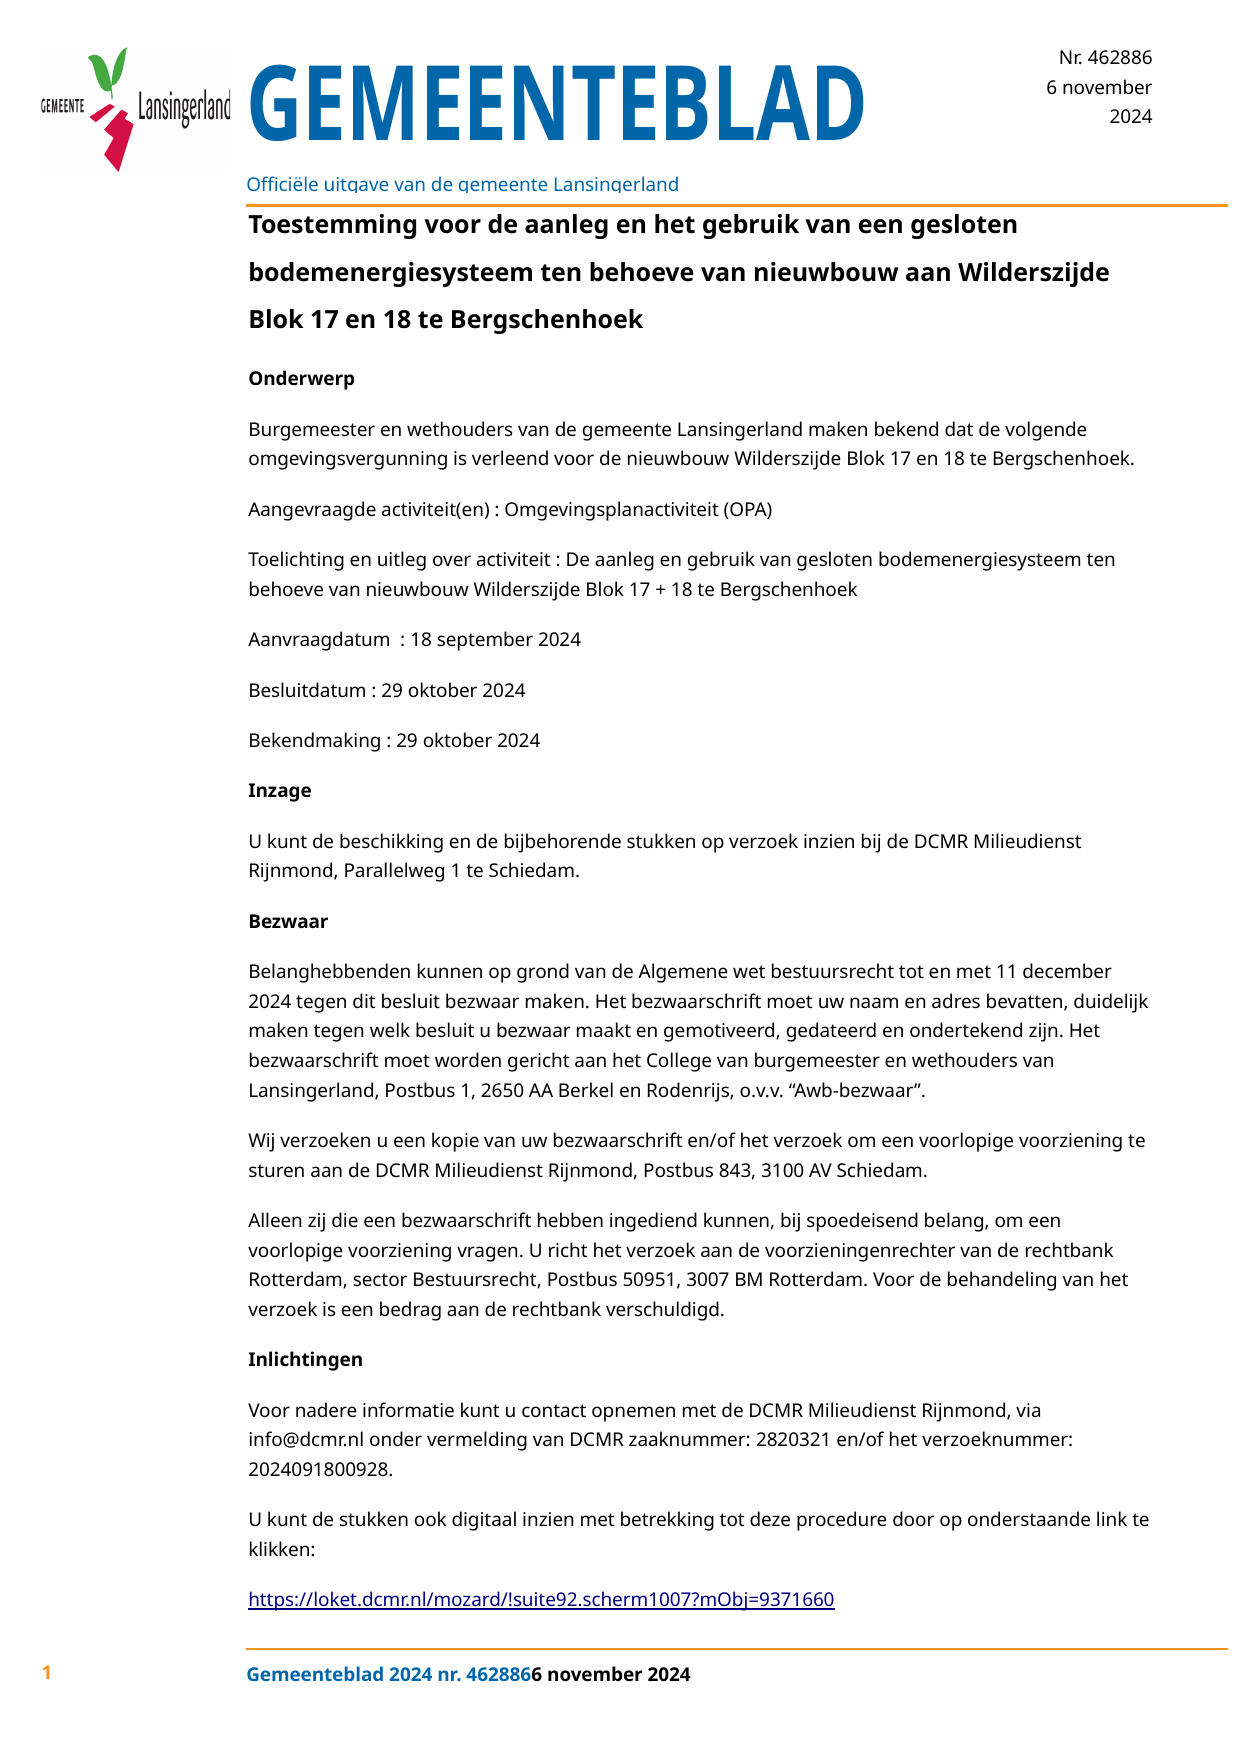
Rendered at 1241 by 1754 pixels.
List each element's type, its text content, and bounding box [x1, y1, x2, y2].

text Bekendmaking : 29 oktober 2024 [248, 727, 1152, 753]
text Toelichting en uitleg over activiteit : De aanleg en gebruik van gesloten bodemenergiesysteem ten behoeve van nieuwbouw Wilderszijde Blok 17 + 18 te Bergschenhoek [248, 546, 1152, 602]
text Besluitdatum : 29 oktober 2024 [248, 677, 1152, 702]
text Bezwaar [248, 908, 1152, 934]
text Inlichtingen [248, 1346, 1152, 1372]
picture [41, 47, 231, 172]
text Aangevraagde activiteit(en) : Omgevingsplanactiviteit (OPA) [248, 496, 1152, 522]
text Belanghebbenden kunnen op grond van de Algemene wet bestuursrecht tot en met 11 december 2024 tegen dit besluit bezwaar maken. Het bezwaarschrift moet uw naam en adres bevatten, duidelijk maken tegen welk besluit u bezwaar maakt en gemotiveerd, gedateerd en ondertekend zijn. Het bezwaarschrift moet worden gericht aan het College van burgemeester en wethouders van Lansingerland, Postbus 1, 2650 AA Berkel en Rodenrijs, o.v.v. “Awb-bezwaar”. [248, 958, 1152, 1102]
text Aanvraagdatum : 18 september 2024 [248, 626, 1152, 652]
text U kunt de beschikking en de bijbehorende stukken op verzoek inzien bij de DCMR Milieudienst Rijnmond, Parallelweg 1 te Schiedam. [248, 828, 1152, 883]
text Inzage [248, 778, 1152, 803]
text Wij verzoeken u een kopie van uw bezwaarschrift en/of het verzoek om een voorlopige voorziening te sturen aan de DCMR Milieudienst Rijnmond, Postbus 843, 3100 AV Schiedam. [248, 1127, 1152, 1182]
text Alleen zij die een bezwaarschrift hebben ingediend kunnen, bij spoedeisend belang, om een voorlopige voorziening vragen. U richt het verzoek aan de voorzieningenrechter van de rechtbank Rotterdam, sector Bestuursrecht, Postbus 50951, 3007 BM Rotterdam. Voor de behandeling van het verzoek is een bedrag aan de rechtbank verschuldigd. [248, 1207, 1152, 1322]
text Burgemeester en wethouders van de gemeente Lansingerland maken bekend dat de volgende omgevingsvergunning is verleend voor de nieuwbouw Wilderszijde Blok 17 en 18 te Bergschenhoek. [248, 416, 1152, 471]
text Onderwerp [248, 366, 1152, 391]
text Voor nadere informatie kunt u contact opnemen met de DCMR Milieudienst Rijnmond, via info@dcmr.nl onder vermelding van DCMR zaaknummer: 2820321 en/of het verzoeknummer: 2024091800928. [248, 1397, 1152, 1482]
text Toestemming voor de aanleg en het gebruik van een gesloten bodemenergiesysteem ten behoeve van nieuwbouw aan Wilderszijde Blok 17 en 18 te Bergschenhoek [248, 207, 1152, 336]
text https://loket.dcmr.nl/mozard/!suite92.scherm1007?mObj=9371660 [248, 1586, 1152, 1612]
text U kunt de stukken ook digitaal inzien met betrekking tot deze procedure door op onderstaande link te klikken: [248, 1506, 1152, 1562]
